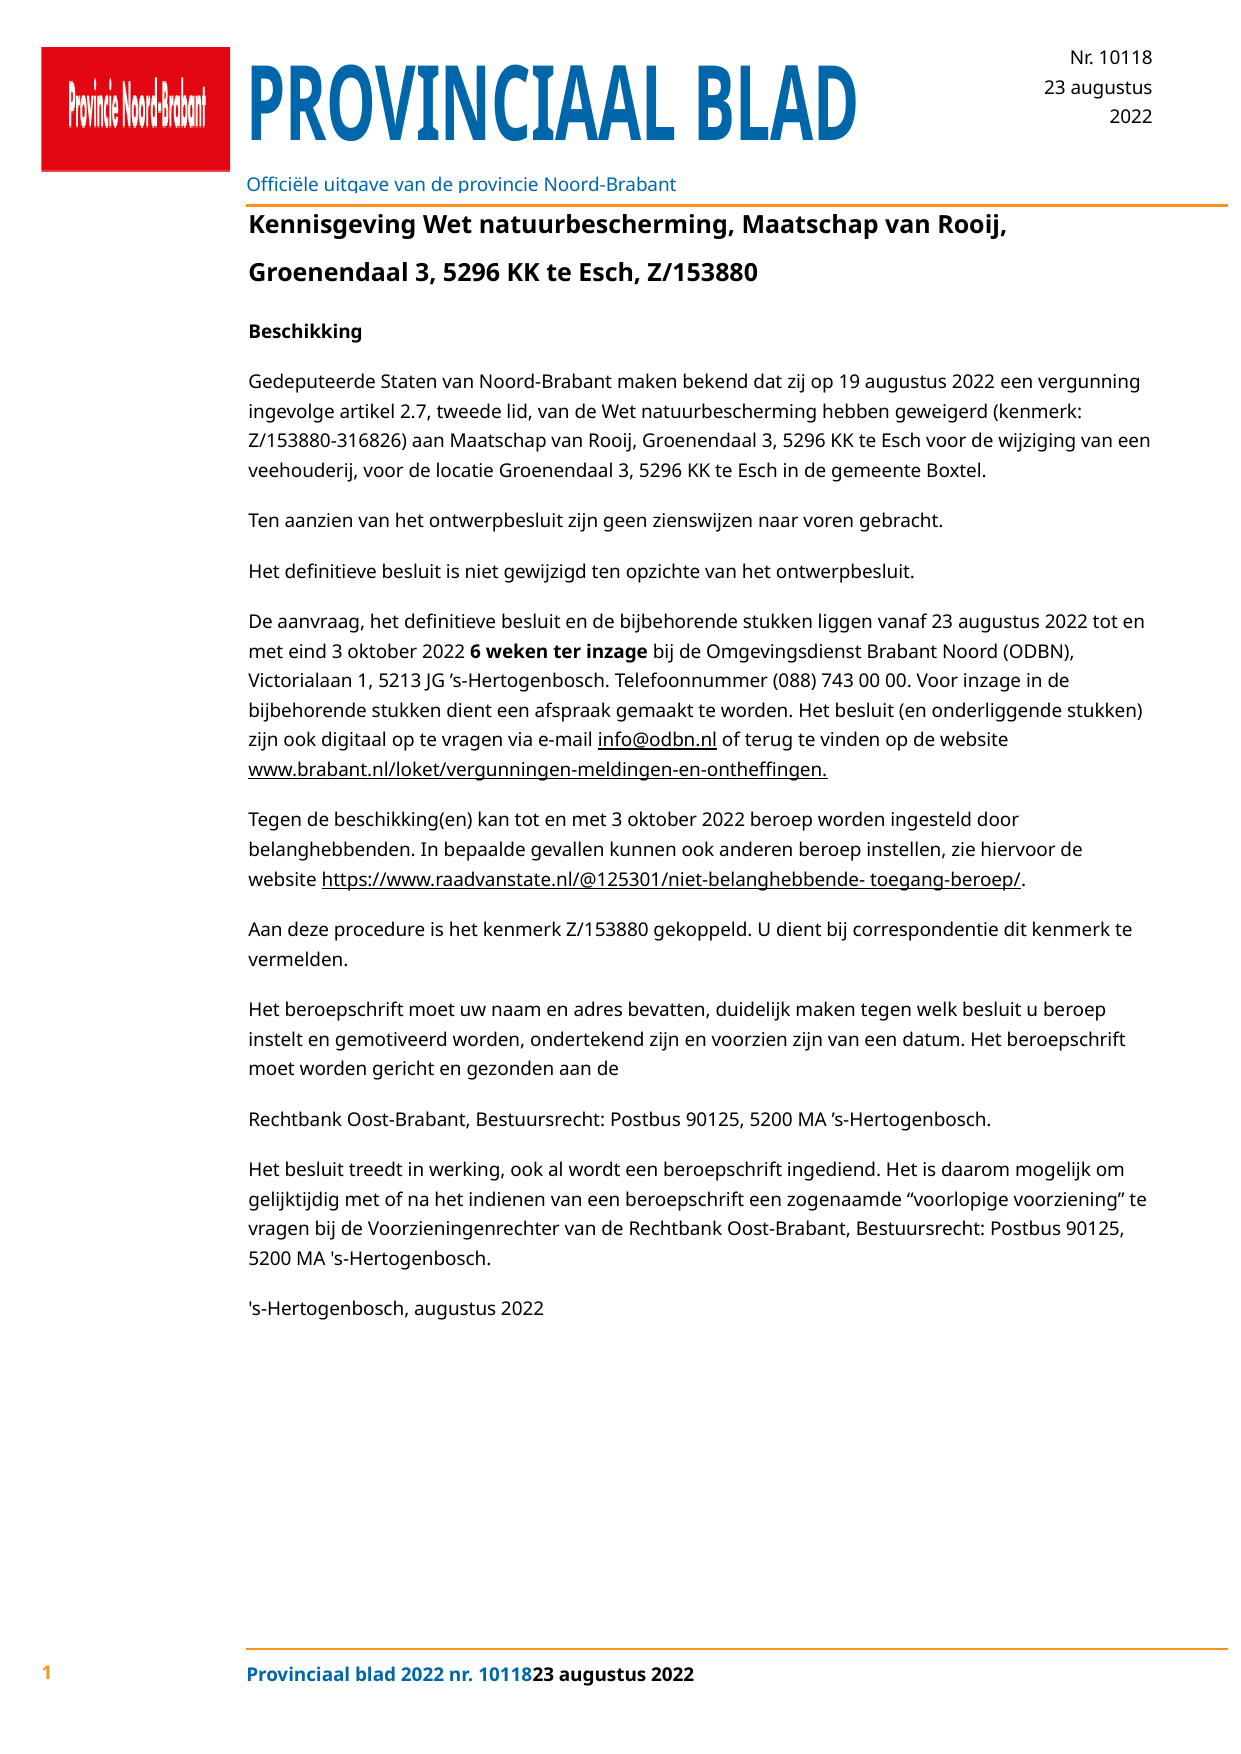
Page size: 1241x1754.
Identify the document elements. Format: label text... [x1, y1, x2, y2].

text 's-Hertogenbosch, augustus 2022 [248, 1295, 1152, 1321]
text Het definitieve besluit is niet gewijzigd ten opzichte van het ontwerpbesluit. [248, 558, 1152, 584]
text Rechtbank Oost-Brabant, Bestuursrecht: Postbus 90125, 5200 MA ’s-Hertogenbosch. [248, 1106, 1152, 1132]
text Ten aanzien van het ontwerpbesluit zijn geen zienswijzen naar voren gebracht. [248, 507, 1152, 533]
text Gedeputeerde Staten van Noord-Brabant maken bekend dat zij op 19 augustus 2022 een vergunning ingevolge artikel 2.7, tweede lid, van de Wet natuurbescherming hebben geweigerd (kenmerk: Z/153880-316826) aan Maatschap van Rooij, Groenendaal 3, 5296 KK te Esch voor de wijziging van een veehouderij, voor de locatie Groenendaal 3, 5296 KK te Esch in de gemeente Boxtel. [248, 368, 1152, 483]
text Het beroepschrift moet uw naam en adres bevatten, duidelijk maken tegen welk besluit u beroep instelt en gemotiveerd worden, ondertekend zijn en voorzien zijn van een datum. Het beroepschrift moet worden gericht en gezonden aan de [248, 996, 1152, 1081]
text Aan deze procedure is het kenmerk Z/153880 gekoppeld. U dient bij correspondentie dit kenmerk te vermelden. [248, 916, 1152, 972]
text Beschikking [248, 318, 1152, 344]
picture [41, 47, 231, 172]
text Tegen de beschikking(en) kan tot en met 3 oktober 2022 beroep worden ingesteld door belanghebbenden. In bepaalde gevallen kunnen ook anderen beroep instellen, zie hiervoor de website https://www.raadvanstate.nl/@125301/niet-belanghebbende- toegang-beroep/. [248, 807, 1152, 892]
text Het besluit treedt in werking, ook al wordt een beroepschrift ingediend. Het is daarom mogelijk om gelijktijdig met of na het indienen van een beroepschrift een zogenaamde “voorlopige voorziening” te vragen bij de Voorzieningenrechter van de Rechtbank Oost-Brabant, Bestuursrecht: Postbus 90125, 5200 MA 's-Hertogenbosch. [248, 1156, 1152, 1271]
text Kennisgeving Wet natuurbescherming, Maatschap van Rooij, Groenendaal 3, 5296 KK te Esch, Z/153880 [248, 207, 1152, 288]
text De aanvraag, het definitieve besluit en de bijbehorende stukken liggen vanaf 23 augustus 2022 tot en met eind 3 oktober 2022 6 weken ter inzage bij de Omgevingsdienst Brabant Noord (ODBN), Victorialaan 1, 5213 JG ’s-Hertogenbosch. Telefoonnummer (088) 743 00 00. Voor inzage in de bijbehorende stukken dient een afspraak gemaakt te worden. Het besluit (en onderliggende stukken) zijn ook digitaal op te vragen via e-mail info@odbn.nl of terug te vinden op de website www.brabant.nl/loket/vergunningen-meldingen-en-ontheffingen. [248, 608, 1152, 782]
